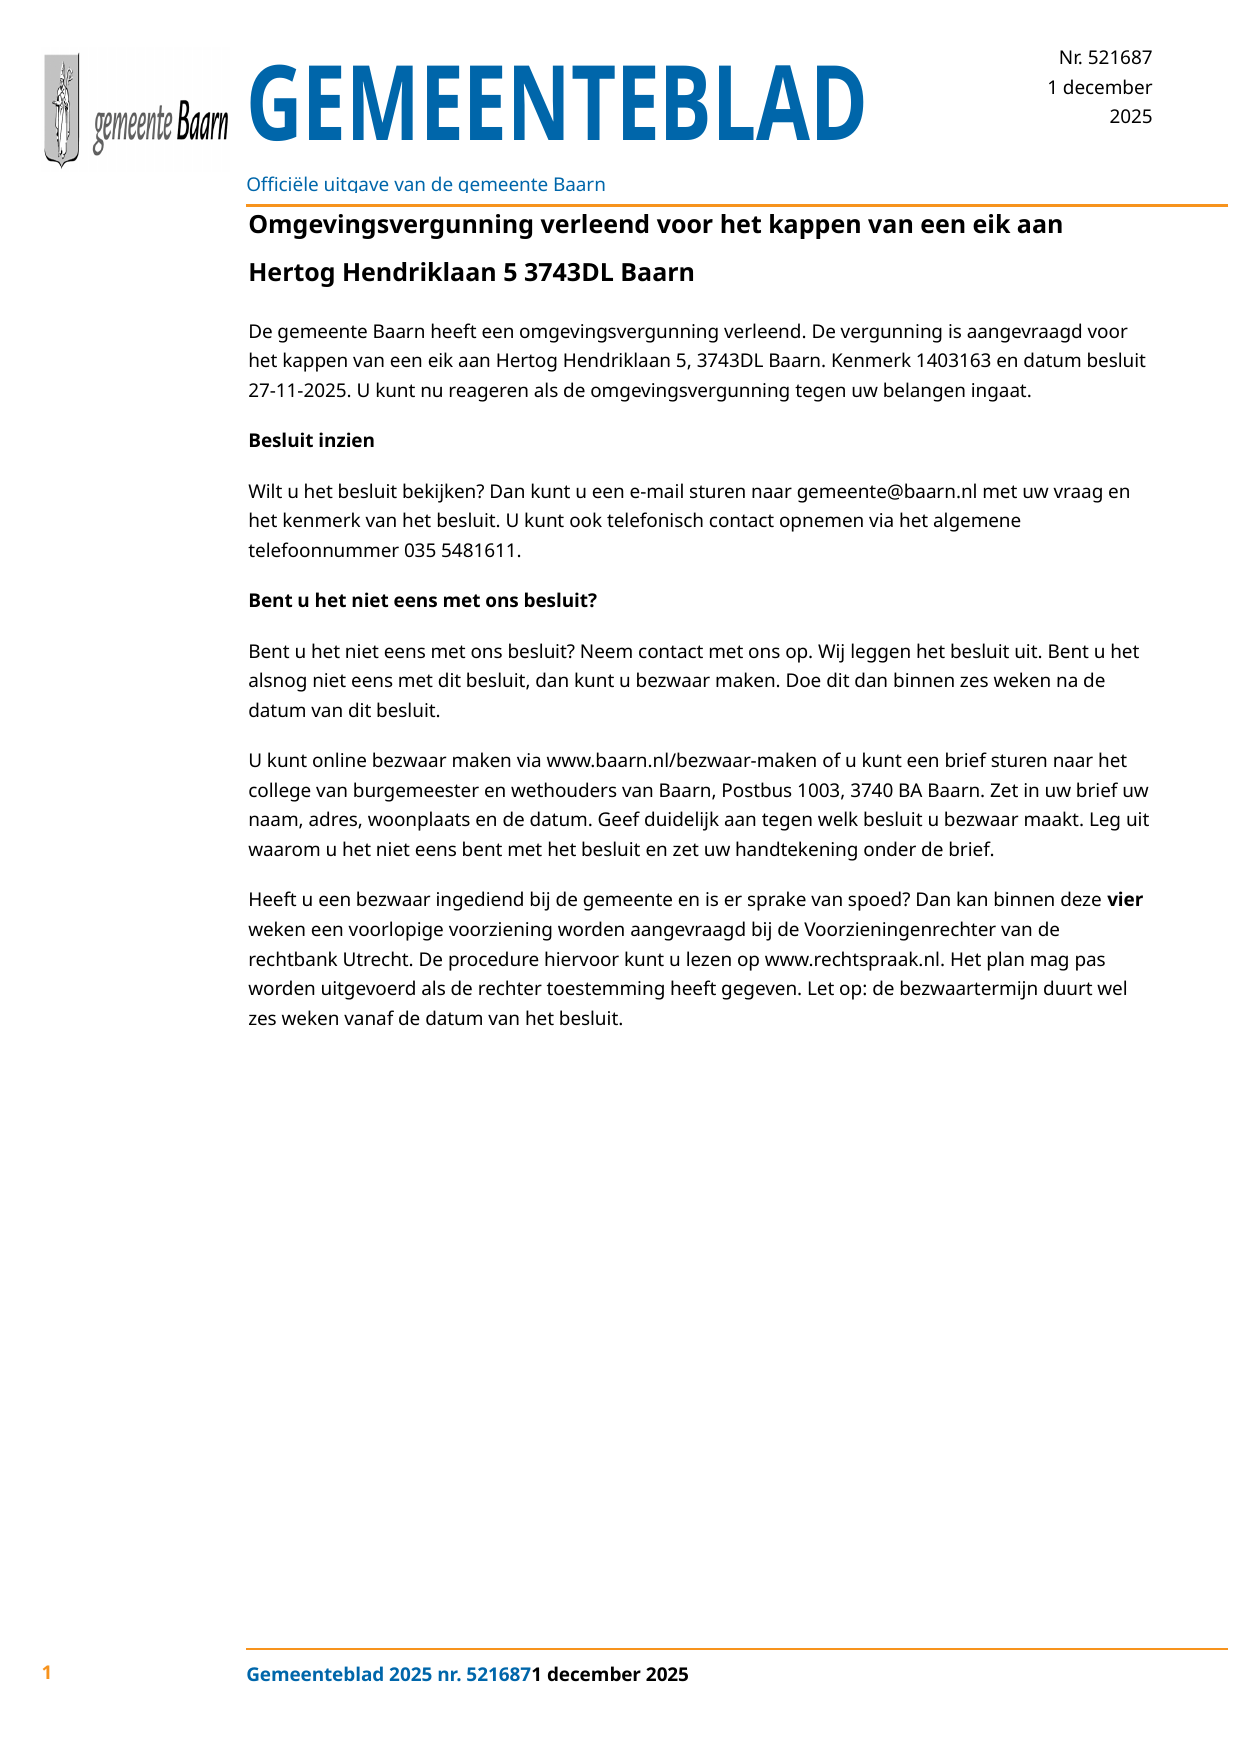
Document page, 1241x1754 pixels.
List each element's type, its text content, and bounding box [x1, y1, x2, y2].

text U kunt online bezwaar maken via www.baarn.nl/bezwaar-maken of u kunt een brief sturen naar het college van burgemeester en wethouders van Baarn, Postbus 1003, 3740 BA Baarn. Zet in uw brief uw naam, adres, woonplaats en de datum. Geef duidelijk aan tegen welk besluit u bezwaar maakt. Leg uit waarom u het niet eens bent met het besluit en zet uw handtekening onder de brief. [248, 747, 1152, 862]
picture [41, 47, 231, 172]
text Besluit inzien [248, 427, 1152, 453]
text De gemeente Baarn heeft een omgevingsvergunning verleend. De vergunning is aangevraagd voor het kappen van een eik aan Hertog Hendriklaan 5, 3743DL Baarn. Kenmerk 1403163 en datum besluit 27-11-2025. U kunt nu reageren als de omgevingsvergunning tegen uw belangen ingaat. [248, 318, 1152, 403]
text Bent u het niet eens met ons besluit? Neem contact met ons op. Wij leggen het besluit uit. Bent u het alsnog niet eens met dit besluit, dan kunt u bezwaar maken. Doe dit dan binnen zes weken na de datum van dit besluit. [248, 638, 1152, 723]
text Omgevingsvergunning verleend voor het kappen van een eik aan Hertog Hendriklaan 5 3743DL Baarn [248, 207, 1152, 288]
text Bent u het niet eens met ons besluit? [248, 587, 1152, 613]
text Wilt u het besluit bekijken? Dan kunt u een e-mail sturen naar gemeente@baarn.nl met uw vraag en het kenmerk van het besluit. U kunt ook telefonisch contact opnemen via het algemene telefoonnummer 035 5481611. [248, 478, 1152, 563]
text Heeft u een bezwaar ingediend bij de gemeente en is er sprake van spoed? Dan kan binnen deze vier weken een voorlopige voorziening worden aangevraagd bij de Voorzieningenrechter van de rechtbank Utrecht. De procedure hiervoor kunt u lezen op www.rechtspraak.nl. Het plan mag pas worden uitgevoerd als de rechter toestemming heeft gegeven. Let op: de bezwaartermijn duurt wel zes weken vanaf de datum van het besluit. [248, 887, 1152, 1031]
